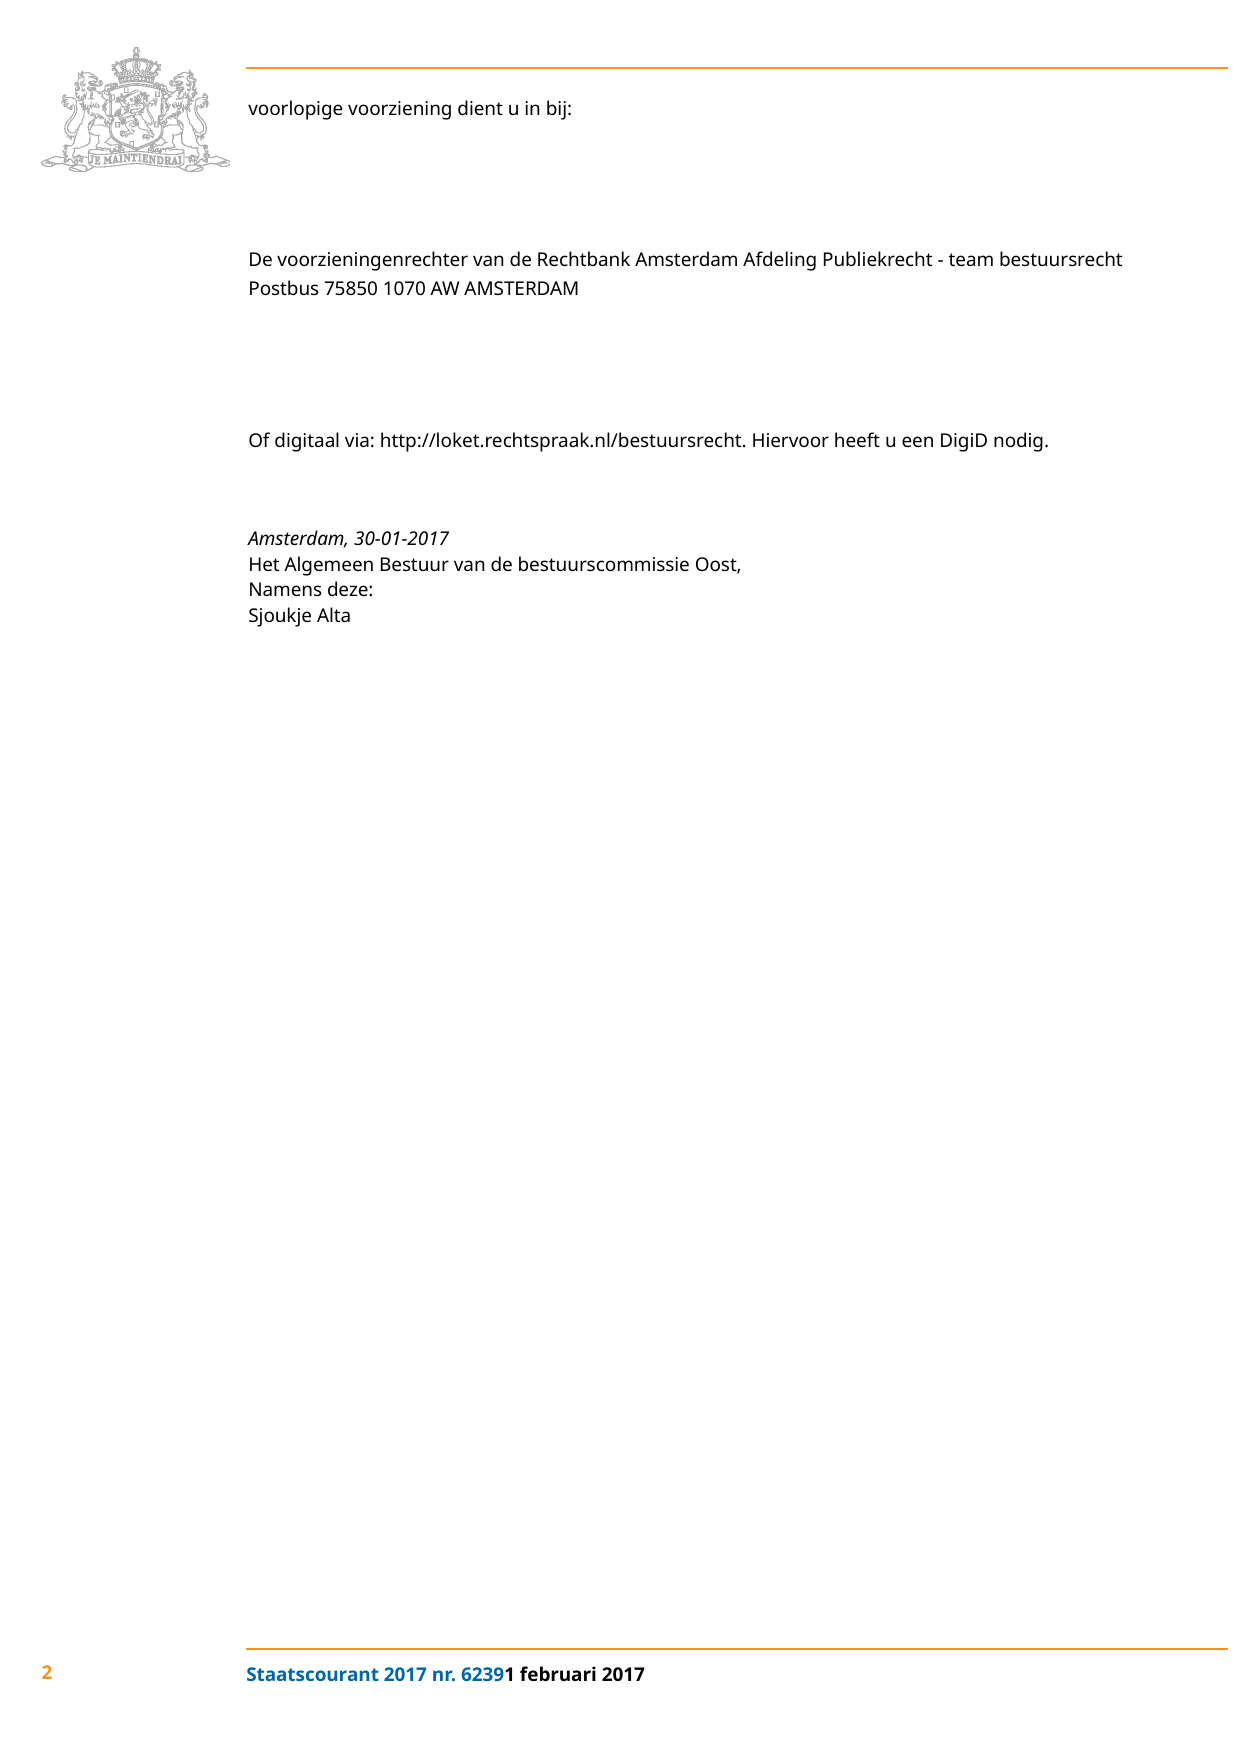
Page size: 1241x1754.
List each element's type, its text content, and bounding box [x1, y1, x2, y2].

text voorlopige voorziening dient u in bij: [248, 95, 1152, 121]
text Sjoukje Alta [248, 602, 1152, 628]
text Of digitaal via: http://loket.rechtspraak.nl/bestuursrecht. Hiervoor heeft u een DigiD nodig. [248, 427, 1152, 453]
picture [41, 47, 231, 172]
text Amsterdam, 30-01-2017 [248, 525, 1152, 551]
text Het Algemeen Bestuur van de bestuurscommissie Oost, [248, 551, 1152, 577]
text Namens deze: [248, 577, 1152, 602]
text De voorzieningenrechter van de Rechtbank Amsterdam Afdeling Publiekrecht - team bestuursrecht Postbus 75850 1070 AW AMSTERDAM [248, 246, 1152, 301]
